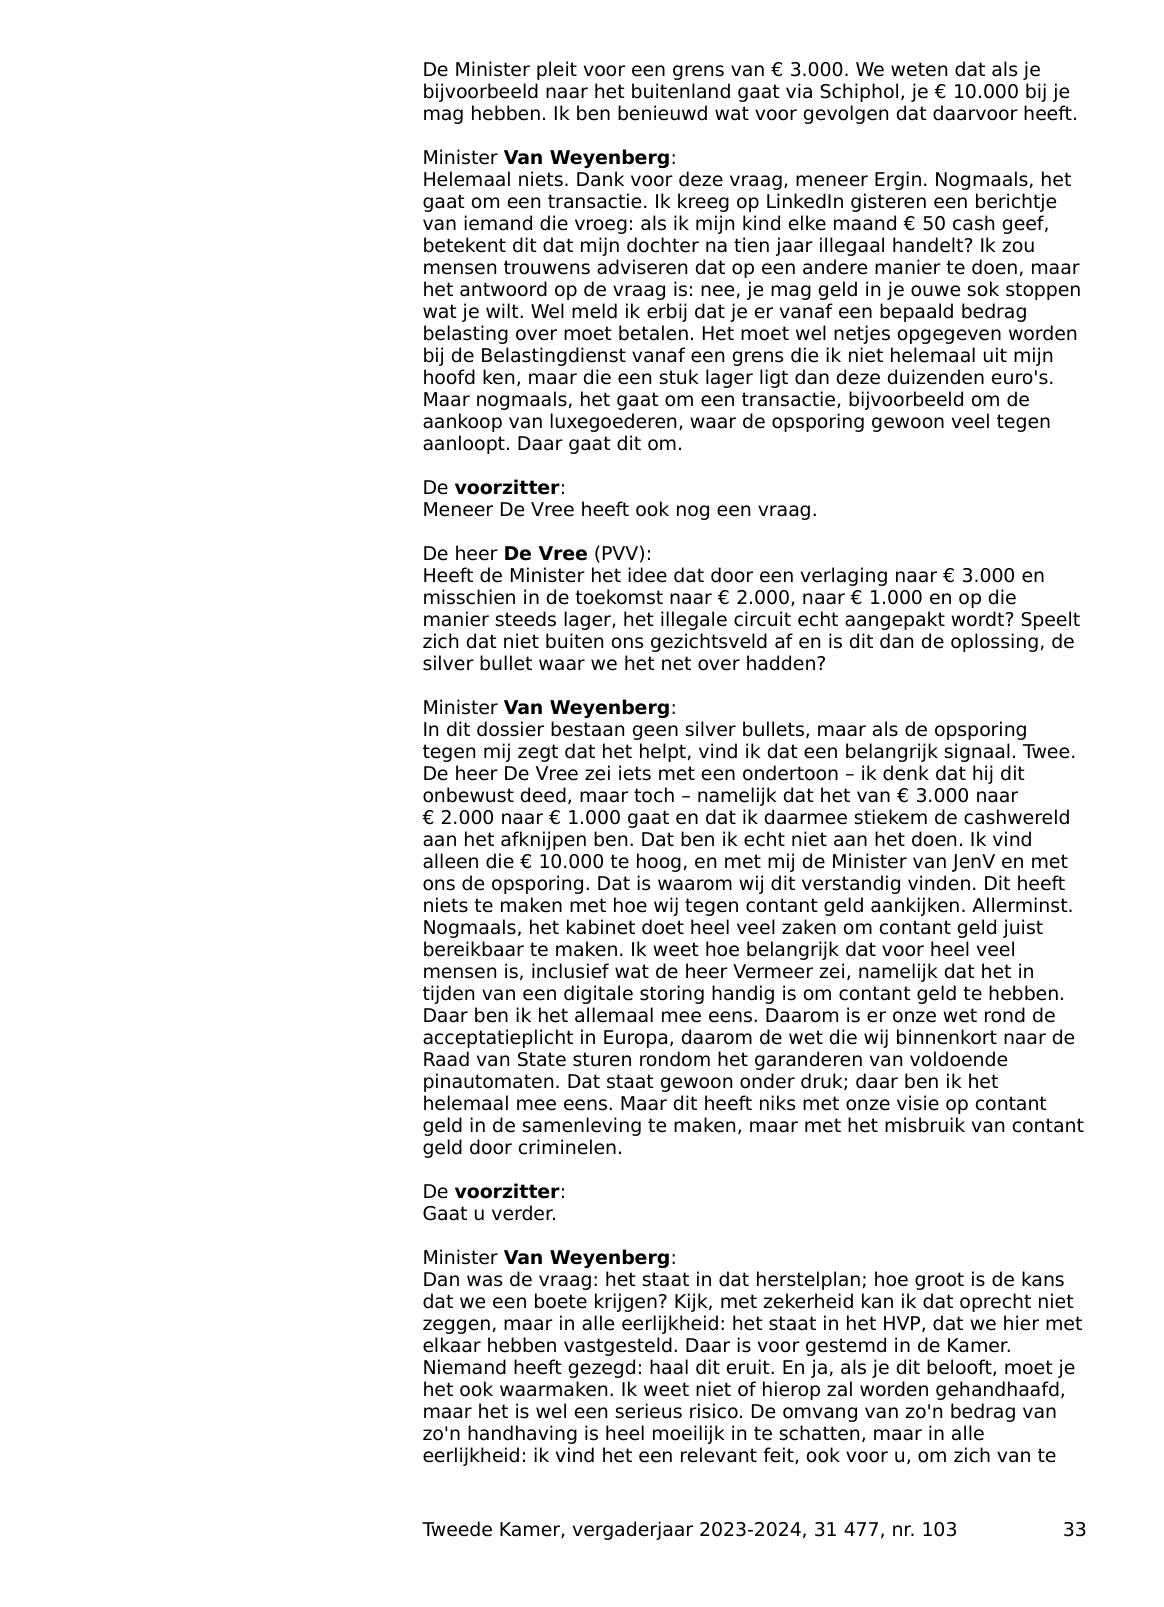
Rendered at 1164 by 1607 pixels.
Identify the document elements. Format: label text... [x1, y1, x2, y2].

text Dan was de vraag: het staat in dat herstelplan; hoe groot is de kans dat we een boete krijgen? Kijk, met zekerheid kan ik dat oprecht niet zeggen, maar in alle eerlijkheid: het staat in het HVP, dat we hier met elkaar hebben vastgesteld. Daar is voor gestemd in de Kamer. Niemand heeft gezegd: haal dit eruit. En ja, als je dit belooft, moet je het ook waarmaken. Ik weet niet of hierop zal worden gehandhaafd, maar het is wel een serieus risico. De omvang van zo'n bedrag van zo'n handhaving is heel moeilijk in te schatten, maar in alle eerlijkheid: ik vind het een relevant feit, ook voor u, om zich van te [422, 1269, 1087, 1467]
text Heeft de Minister het idee dat door een verlaging naar € 3.000 en misschien in de toekomst naar € 2.000, naar € 1.000 en op die manier steeds lager, het illegale circuit echt aangepakt wordt? Speelt zich dat niet buiten ons gezichtsveld af en is dit dan de oplossing, de silver bullet waar we het net over hadden? [422, 565, 1087, 675]
text Minister Van Weyenberg: [422, 697, 1087, 719]
text Meneer De Vree heeft ook nog een vraag. [422, 499, 1087, 521]
text Minister Van Weyenberg: [422, 1247, 1087, 1269]
text Minister Van Weyenberg: [422, 147, 1087, 169]
text De heer De Vree (PVV): [422, 543, 1087, 565]
text De Minister pleit voor een grens van € 3.000. We weten dat als je bijvoorbeeld naar het buitenland gaat via Schiphol, je € 10.000 bij je mag hebben. Ik ben benieuwd wat voor gevolgen dat daarvoor heeft. [422, 59, 1087, 125]
text De voorzitter: [422, 1181, 1087, 1203]
text Gaat u verder. [422, 1203, 1087, 1225]
text De voorzitter: [422, 477, 1087, 499]
text Helemaal niets. Dank voor deze vraag, meneer Ergin. Nogmaals, het gaat om een transactie. Ik kreeg op LinkedIn gisteren een berichtje van iemand die vroeg: als ik mijn kind elke maand € 50 cash geef, betekent dit dat mijn dochter na tien jaar illegaal handelt? Ik zou mensen trouwens adviseren dat op een andere manier te doen, maar het antwoord op de vraag is: nee, je mag geld in je ouwe sok stoppen wat je wilt. Wel meld ik erbij dat je er vanaf een bepaald bedrag belasting over moet betalen. Het moet wel netjes opgegeven worden bij de Belastingdienst vanaf een grens die ik niet helemaal uit mijn hoofd ken, maar die een stuk lager ligt dan deze duizenden euro's. Maar nogmaals, het gaat om een transactie, bijvoorbeeld om de aankoop van luxegoederen, waar de opsporing gewoon veel tegen aanloopt. Daar gaat dit om. [422, 169, 1087, 455]
text In dit dossier bestaan geen silver bullets, maar als de opsporing tegen mij zegt dat het helpt, vind ik dat een belangrijk signaal. Twee. De heer De Vree zei iets met een ondertoon – ik denk dat hij dit onbewust deed, maar toch – namelijk dat het van € 3.000 naar € 2.000 naar € 1.000 gaat en dat ik daarmee stiekem de cashwereld aan het afknijpen ben. Dat ben ik echt niet aan het doen. Ik vind alleen die € 10.000 te hoog, en met mij de Minister van JenV en met ons de opsporing. Dat is waarom wij dit verstandig vinden. Dit heeft niets te maken met hoe wij tegen contant geld aankijken. Allerminst. Nogmaals, het kabinet doet heel veel zaken om contant geld juist bereikbaar te maken. Ik weet hoe belangrijk dat voor heel veel mensen is, inclusief wat de heer Vermeer zei, namelijk dat het in tijden van een digitale storing handig is om contant geld te hebben. Daar ben ik het allemaal mee eens. Daarom is er onze wet rond de acceptatieplicht in Europa, daarom de wet die wij binnenkort naar de Raad van State sturen rondom het garanderen van voldoende pinautomaten. Dat staat gewoon onder druk; daar ben ik het helemaal mee eens. Maar dit heeft niks met onze visie op contant geld in de samenleving te maken, maar met het misbruik van contant geld door criminelen. [422, 719, 1087, 1159]
